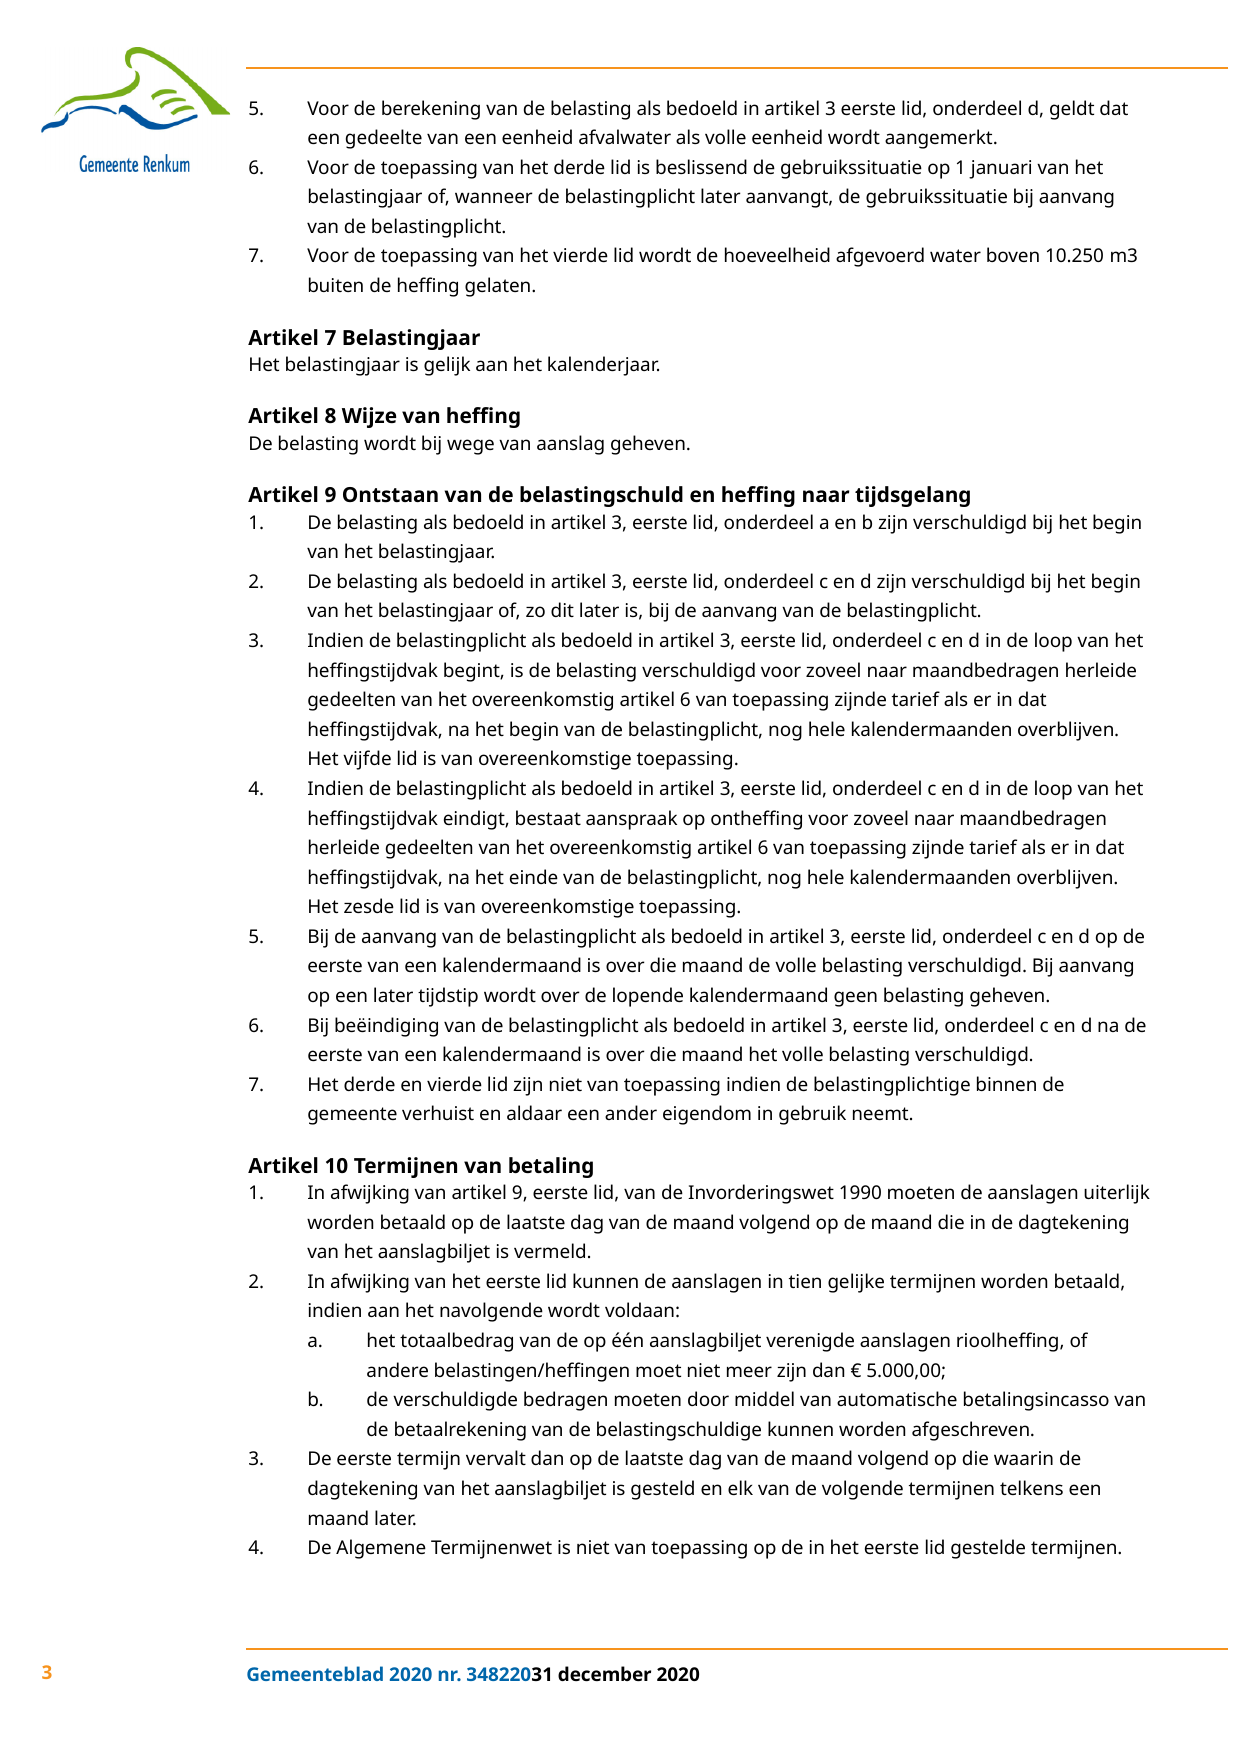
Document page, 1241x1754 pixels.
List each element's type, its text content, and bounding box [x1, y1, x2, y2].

list de verschuldigde bedragen moeten door middel van automatische betalingsincasso van de betaalrekening van de belastingschuldige kunnen worden afgeschreven. [307, 1386, 1152, 1442]
list Het derde en vierde lid zijn niet van toepassing indien de belastingplichtige binnen de gemeente verhuist en aldaar een ander eigendom in gebruik neemt. [248, 1071, 1152, 1126]
text Het belastingjaar is gelijk aan het kalenderjaar. [248, 351, 1152, 377]
list In afwijking van artikel 9, eerste lid, van de Invorderingswet 1990 moeten de aanslagen uiterlijk worden betaald op de laatste dag van de maand volgend op de maand die in de dagtekening van het aanslagbiljet is vermeld. [248, 1179, 1152, 1264]
list Voor de toepassing van het derde lid is beslissend de gebruikssituatie op 1 januari van het belastingjaar of, wanneer de belastingplicht later aanvangt, de gebruikssituatie bij aanvang van de belastingplicht. [248, 154, 1152, 239]
text Artikel 7 Belastingjaar [248, 323, 1152, 351]
text Artikel 9 Ontstaan van de belastingschuld en heffing naar tijdsgelang [248, 480, 1152, 509]
list Indien de belastingplicht als bedoeld in artikel 3, eerste lid, onderdeel c en d in de loop van het heffingstijdvak eindigt, bestaat aanspraak op ontheffing voor zoveel naar maandbedragen herleide gedeelten van het overeenkomstig artikel 6 van toepassing zijnde tarief als er in dat heffingstijdvak, na het einde van de belastingplicht, nog hele kalendermaanden overblijven. Het zesde lid is van overeenkomstige toepassing. [248, 775, 1152, 919]
text Artikel 8 Wijze van heffing [248, 402, 1152, 430]
list Voor de berekening van de belasting als bedoeld in artikel 3 eerste lid, onderdeel d, geldt dat een gedeelte van een eenheid afvalwater als volle eenheid wordt aangemerkt. [248, 95, 1152, 150]
list De belasting als bedoeld in artikel 3, eerste lid, onderdeel c en d zijn verschuldigd bij het begin van het belastingjaar of, zo dit later is, bij de aanvang van de belastingplicht. [248, 568, 1152, 623]
list het totaalbedrag van de op één aanslagbiljet verenigde aanslagen rioolheffing, of andere belastingen/heffingen moet niet meer zijn dan € 5.000,00; [307, 1327, 1152, 1383]
text Artikel 10 Termijnen van betaling [248, 1151, 1152, 1179]
list Bij beëindiging van de belastingplicht als bedoeld in artikel 3, eerste lid, onderdeel c en d na de eerste van een kalendermaand is over die maand het volle belasting verschuldigd. [248, 1012, 1152, 1067]
list De eerste termijn vervalt dan op de laatste dag van de maand volgend op die waarin de dagtekening van het aanslagbiljet is gesteld en elk van de volgende termijnen telkens een maand later. [248, 1446, 1152, 1531]
list Bij de aanvang van de belastingplicht als bedoeld in artikel 3, eerste lid, onderdeel c en d op de eerste van een kalendermaand is over die maand de volle belasting verschuldigd. Bij aanvang op een later tijdstip wordt over de lopende kalendermaand geen belasting geheven. [248, 923, 1152, 1008]
list Voor de toepassing van het vierde lid wordt de hoeveelheid afgevoerd water boven 10.250 m3 buiten de heffing gelaten. [248, 243, 1152, 298]
list In afwijking van het eerste lid kunnen de aanslagen in tien gelijke termijnen worden betaald, indien aan het navolgende wordt voldaan: [248, 1268, 1152, 1323]
list De belasting als bedoeld in artikel 3, eerste lid, onderdeel a en b zijn verschuldigd bij het begin van het belastingjaar. [248, 509, 1152, 564]
list Indien de belastingplicht als bedoeld in artikel 3, eerste lid, onderdeel c en d in de loop van het heffingstijdvak begint, is de belasting verschuldigd voor zoveel naar maandbedragen herleide gedeelten van het overeenkomstig artikel 6 van toepassing zijnde tarief als er in dat heffingstijdvak, na het begin van de belastingplicht, nog hele kalendermaanden overblijven. Het vijfde lid is van overeenkomstige toepassing. [248, 627, 1152, 771]
list De Algemene Termijnenwet is niet van toepassing op de in het eerste lid gestelde termijnen. [248, 1534, 1152, 1560]
text De belasting wordt bij wege van aanslag geheven. [248, 430, 1152, 456]
picture [41, 47, 231, 172]
